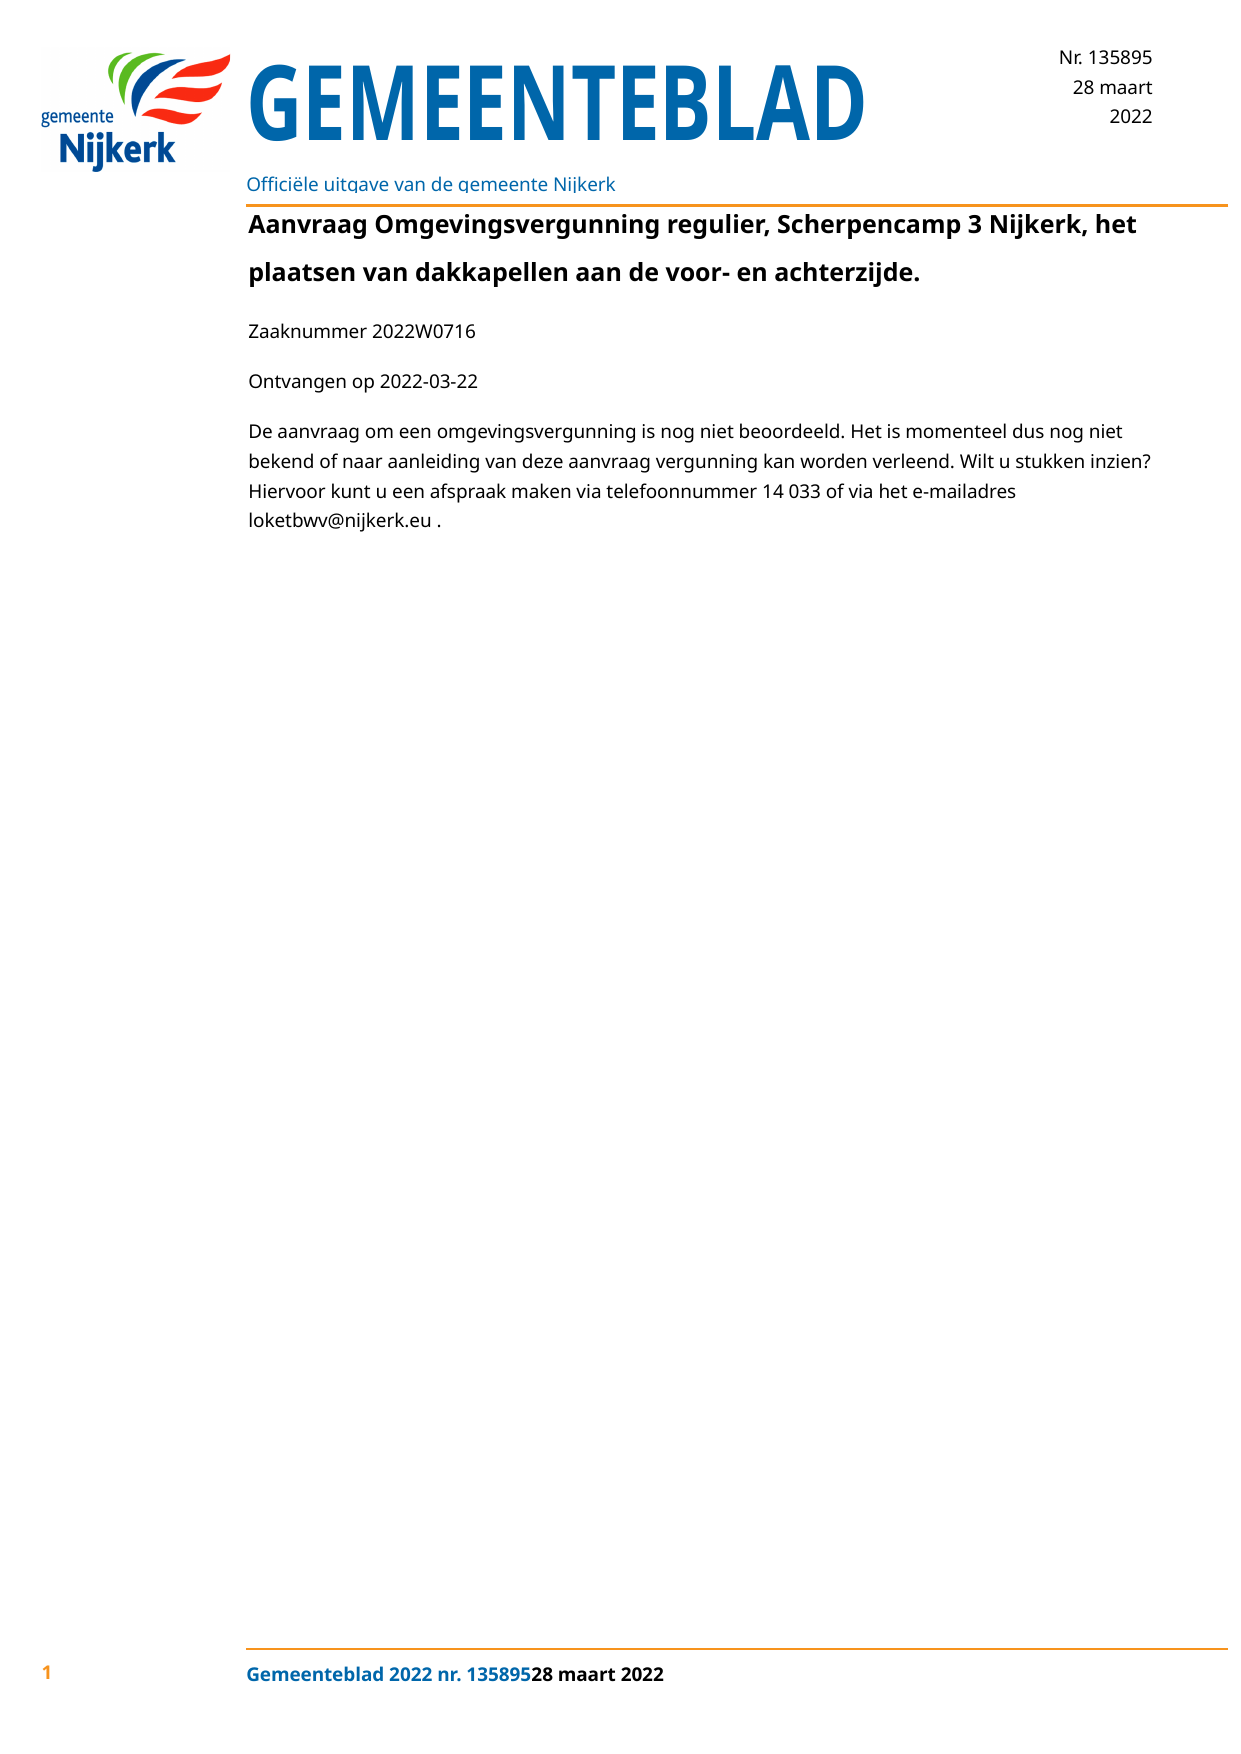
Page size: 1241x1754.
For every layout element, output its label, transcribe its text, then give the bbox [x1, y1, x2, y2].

text Aanvraag Omgevingsvergunning regulier, Scherpencamp 3 Nijkerk, het plaatsen van dakkapellen aan de voor- en achterzijde. [248, 207, 1152, 288]
picture [41, 47, 231, 172]
text Ontvangen op 2022-03-22 [248, 368, 1152, 394]
text De aanvraag om een omgevingsvergunning is nog niet beoordeeld. Het is momenteel dus nog niet bekend of naar aanleiding van deze aanvraag vergunning kan worden verleend. Wilt u stukken inzien? Hiervoor kunt u een afspraak maken via telefoonnummer 14 033 of via het e-mailadres loketbwv@nijkerk.eu . [248, 419, 1152, 533]
text Zaaknummer 2022W0716 [248, 318, 1152, 344]
